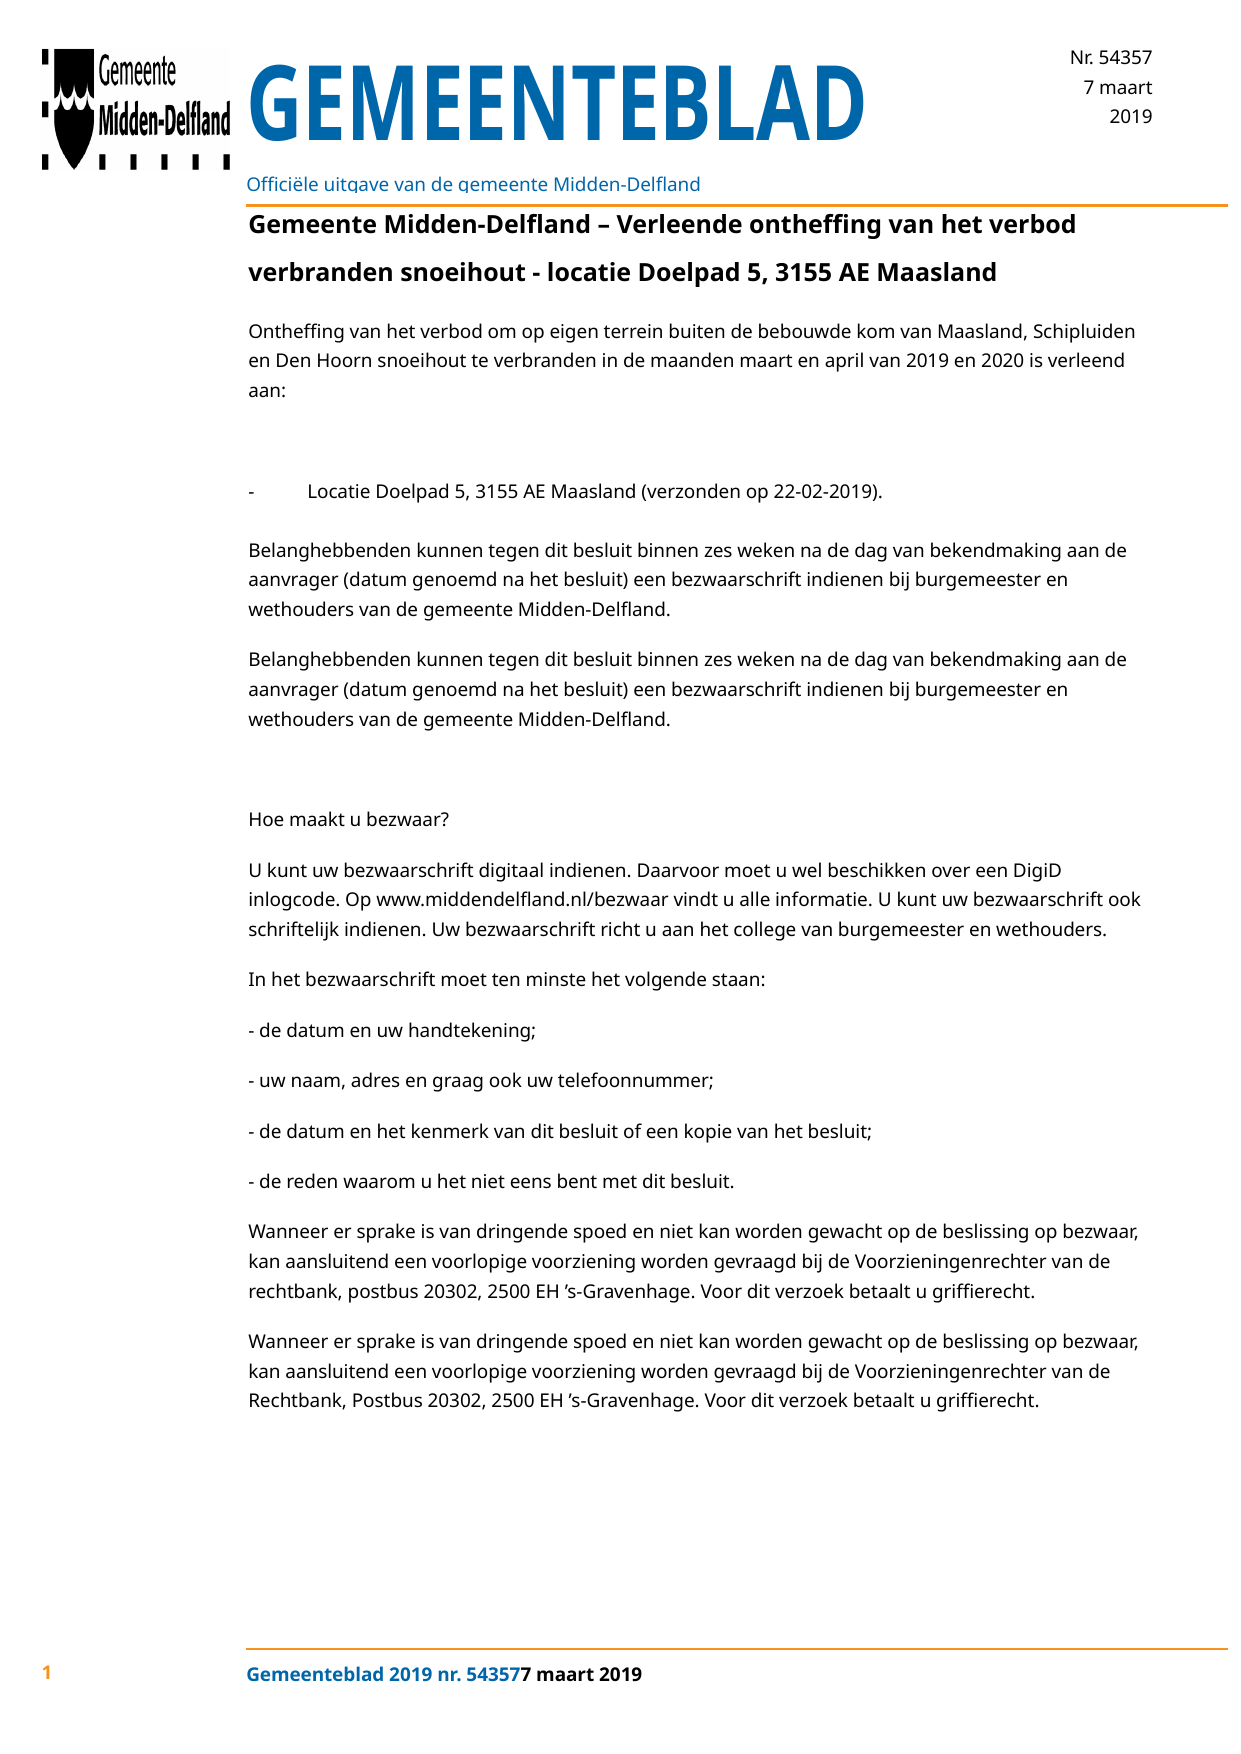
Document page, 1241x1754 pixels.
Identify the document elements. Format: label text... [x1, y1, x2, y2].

text In het bezwaarschrift moet ten minste het volgende staan: [248, 967, 1152, 992]
text Belanghebbenden kunnen tegen dit besluit binnen zes weken na de dag van bekendmaking aan de aanvrager (datum genoemd na het besluit) een bezwaarschrift indienen bij burgemeester en wethouders van de gemeente Midden-Delfland. [248, 537, 1152, 622]
text - de reden waarom u het niet eens bent met dit besluit. [248, 1168, 1152, 1194]
text ​ [248, 756, 1152, 782]
text Hoe maakt u bezwaar? [248, 807, 1152, 832]
text - uw naam, adres en graag ook uw telefoonnummer; [248, 1067, 1152, 1093]
text Wanneer er sprake is van dringende spoed en niet kan worden gewacht op de beslissing op bezwaar, kan aansluitend een voorlopige voorziening worden gevraagd bij de Voorzieningenrechter van de Rechtbank, Postbus 20302, 2500 EH ’s-Gravenhage. Voor dit verzoek betaalt u griffierecht. [248, 1328, 1152, 1413]
list Locatie Doelpad 5, 3155 AE Maasland (verzonden op 22-02-2019). [248, 478, 1152, 504]
text - de datum en het kenmerk van dit besluit of een kopie van het besluit; [248, 1118, 1152, 1144]
picture [41, 47, 231, 172]
text Ontheffing van het verbod om op eigen terrein buiten de bebouwde kom van Maasland, Schipluiden en Den Hoorn snoeihout te verbranden in de maanden maart en april van 2019 en 2020 is verleend aan: [248, 318, 1152, 403]
text U kunt uw bezwaarschrift digitaal indienen. Daarvoor moet u wel beschikken over een DigiD inlogcode. Op www.middendelfland.nl/bezwaar vindt u alle informatie. U kunt uw bezwaarschrift ook schriftelijk indienen. Uw bezwaarschrift richt u aan het college van burgemeester en wethouders. [248, 857, 1152, 942]
text Gemeente Midden-Delfland – Verleende ontheffing van het verbod verbranden snoeihout - locatie Doelpad 5, 3155 AE Maasland [248, 207, 1152, 288]
text Belanghebbenden kunnen tegen dit besluit binnen zes weken na de dag van bekendmaking aan de aanvrager (datum genoemd na het besluit) een bezwaarschrift indienen bij burgemeester en wethouders van de gemeente Midden-Delfland. [248, 647, 1152, 732]
text - de datum en uw handtekening; [248, 1017, 1152, 1043]
text ​Wanneer er sprake is van dringende spoed en niet kan worden gewacht op de beslissing op bezwaar, kan aansluitend een voorlopige voorziening worden gevraagd bij de Voorzieningenrechter van de rechtbank, postbus 20302, 2500 EH ’s-Gravenhage. Voor dit verzoek betaalt u griffierecht. [248, 1219, 1152, 1304]
